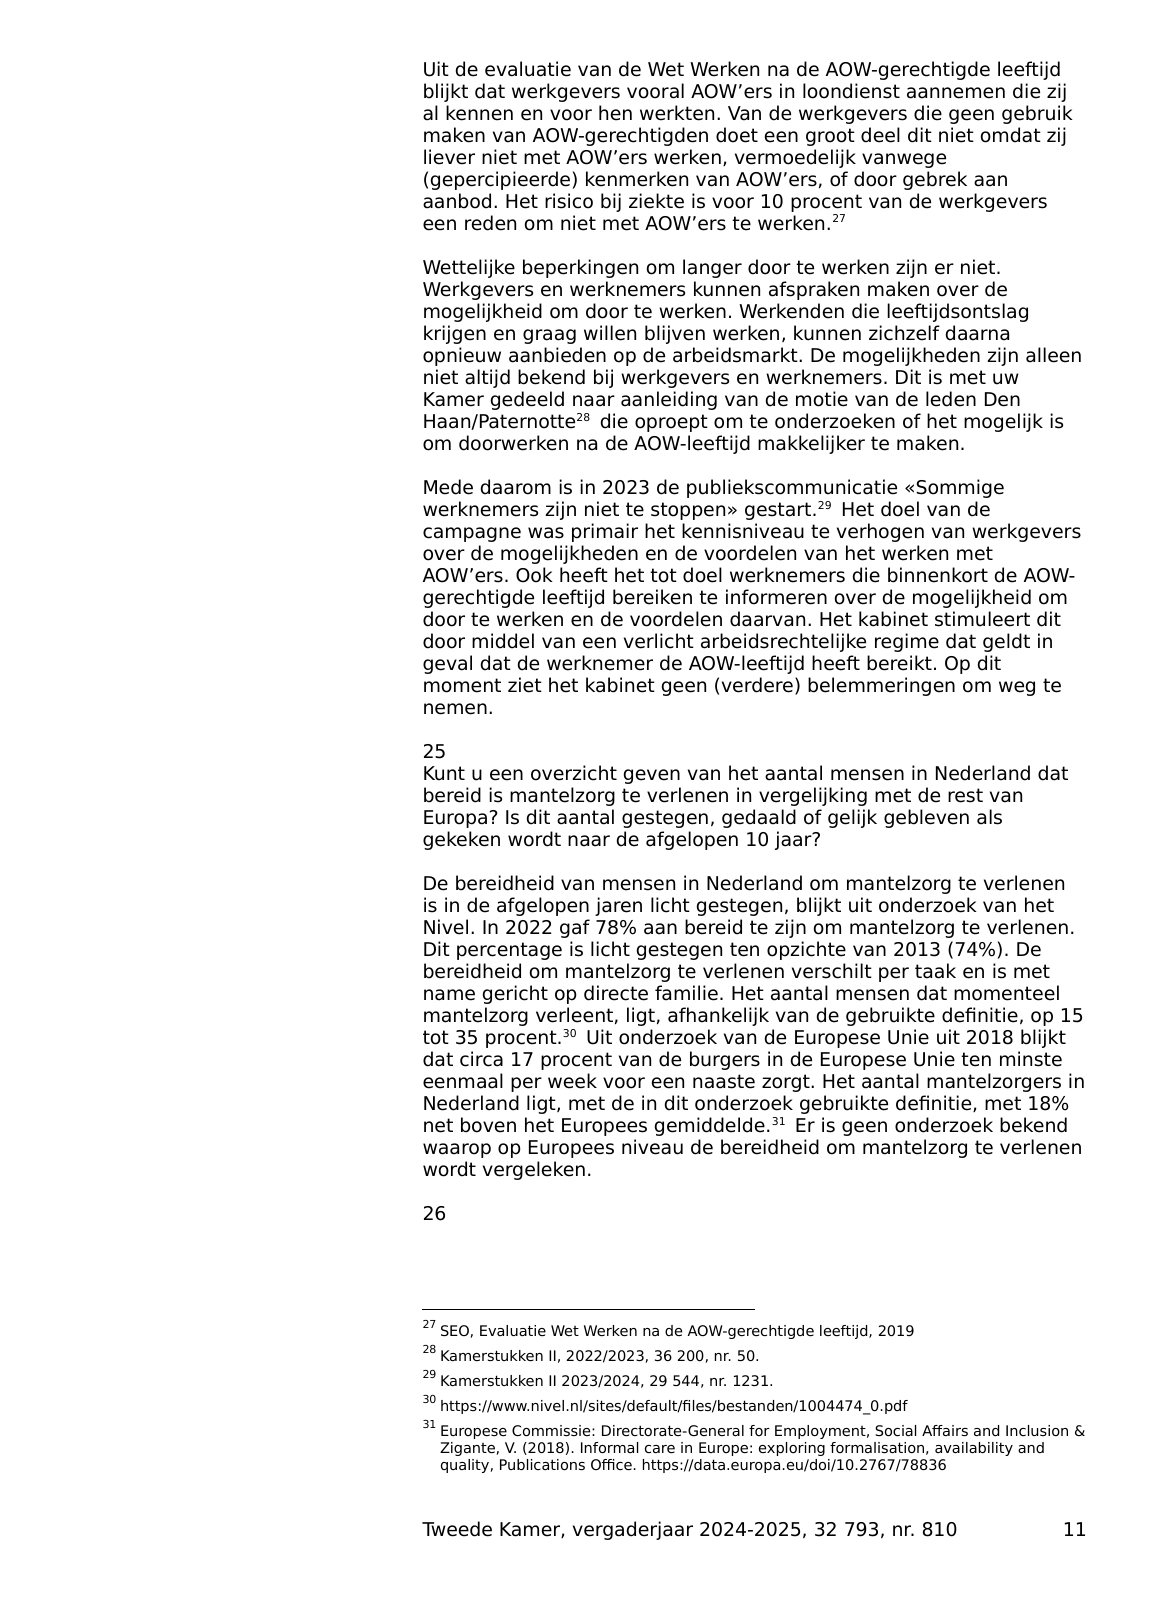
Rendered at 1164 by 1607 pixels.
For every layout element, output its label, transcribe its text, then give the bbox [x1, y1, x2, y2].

text Europese Commissie: Directorate-General for Employment, Social Affairs and Inclusion & Zigante, V. (2018). Informal care in Europe: exploring formalisation, availability and quality, Publications Office. https://data.europa.eu/doi/10.2767/78836 [422, 1418, 1087, 1474]
text 25 [422, 741, 1087, 763]
text https://www.nivel.nl/sites/default/files/bestanden/1004474_0.pdf [422, 1393, 1087, 1416]
text 26 [422, 1203, 1087, 1225]
text SEO, Evaluatie Wet Werken na de AOW-gerechtigde leeftijd, 2019 [422, 1318, 1087, 1341]
text Kunt u een overzicht geven van het aantal mensen in Nederland dat bereid is mantelzorg te verlenen in vergelijking met de rest van Europa? Is dit aantal gestegen, gedaald of gelijk gebleven als gekeken wordt naar de afgelopen 10 jaar? [422, 763, 1087, 851]
text Kamerstukken II, 2022/2023, 36 200, nr. 50. [422, 1343, 1087, 1366]
text Mede daarom is in 2023 de publiekscommunicatie «Sommige werknemers zijn niet te stoppen» gestart. Het doel van de campagne was primair het kennisniveau te verhogen van werkgevers over de mogelijkheden en de voordelen van het werken met AOW’ers. Ook heeft het tot doel werknemers die binnenkort de AOW-gerechtigde leeftijd bereiken te informeren over de mogelijkheid om door te werken en de voordelen daarvan. Het kabinet stimuleert dit door middel van een verlicht arbeidsrechtelijke regime dat geldt in geval dat de werknemer de AOW-leeftijd heeft bereikt. Op dit moment ziet het kabinet geen (verdere) belemmeringen om weg te nemen. [422, 477, 1087, 719]
text Uit de evaluatie van de Wet Werken na de AOW-gerechtigde leeftijd blijkt dat werkgevers vooral AOW’ers in loondienst aannemen die zij al kennen en voor hen werkten. Van de werkgevers die geen gebruik maken van AOW-gerechtigden doet een groot deel dit niet omdat zij liever niet met AOW’ers werken, vermoedelijk vanwege (gepercipieerde) kenmerken van AOW’ers, of door gebrek aan aanbod. Het risico bij ziekte is voor 10 procent van de werkgevers een reden om niet met AOW’ers te werken. [422, 59, 1087, 235]
text Kamerstukken II 2023/2024, 29 544, nr. 1231. [422, 1368, 1087, 1391]
text De bereidheid van mensen in Nederland om mantelzorg te verlenen is in de afgelopen jaren licht gestegen, blijkt uit onderzoek van het Nivel. In 2022 gaf 78% aan bereid te zijn om mantelzorg te verlenen. Dit percentage is licht gestegen ten opzichte van 2013 (74%). De bereidheid om mantelzorg te verlenen verschilt per taak en is met name gericht op directe familie. Het aantal mensen dat momenteel mantelzorg verleent, ligt, afhankelijk van de gebruikte definitie, op 15 tot 35 procent. Uit onderzoek van de Europese Unie uit 2018 blijkt dat circa 17 procent van de burgers in de Europese Unie ten minste eenmaal per week voor een naaste zorgt. Het aantal mantelzorgers in Nederland ligt, met de in dit onderzoek gebruikte definitie, met 18% net boven het Europees gemiddelde. Er is geen onderzoek bekend waarop op Europees niveau de bereidheid om mantelzorg te verlenen wordt vergeleken. [422, 873, 1087, 1181]
text Wettelijke beperkingen om langer door te werken zijn er niet. Werkgevers en werknemers kunnen afspraken maken over de mogelijkheid om door te werken. Werkenden die leeftijdsontslag krijgen en graag willen blijven werken, kunnen zichzelf daarna opnieuw aanbieden op de arbeidsmarkt. De mogelijkheden zijn alleen niet altijd bekend bij werkgevers en werknemers. Dit is met uw Kamer gedeeld naar aanleiding van de motie van de leden Den Haan/Paternotte die oproept om te onderzoeken of het mogelijk is om doorwerken na de AOW-leeftijd makkelijker te maken. [422, 257, 1087, 455]
